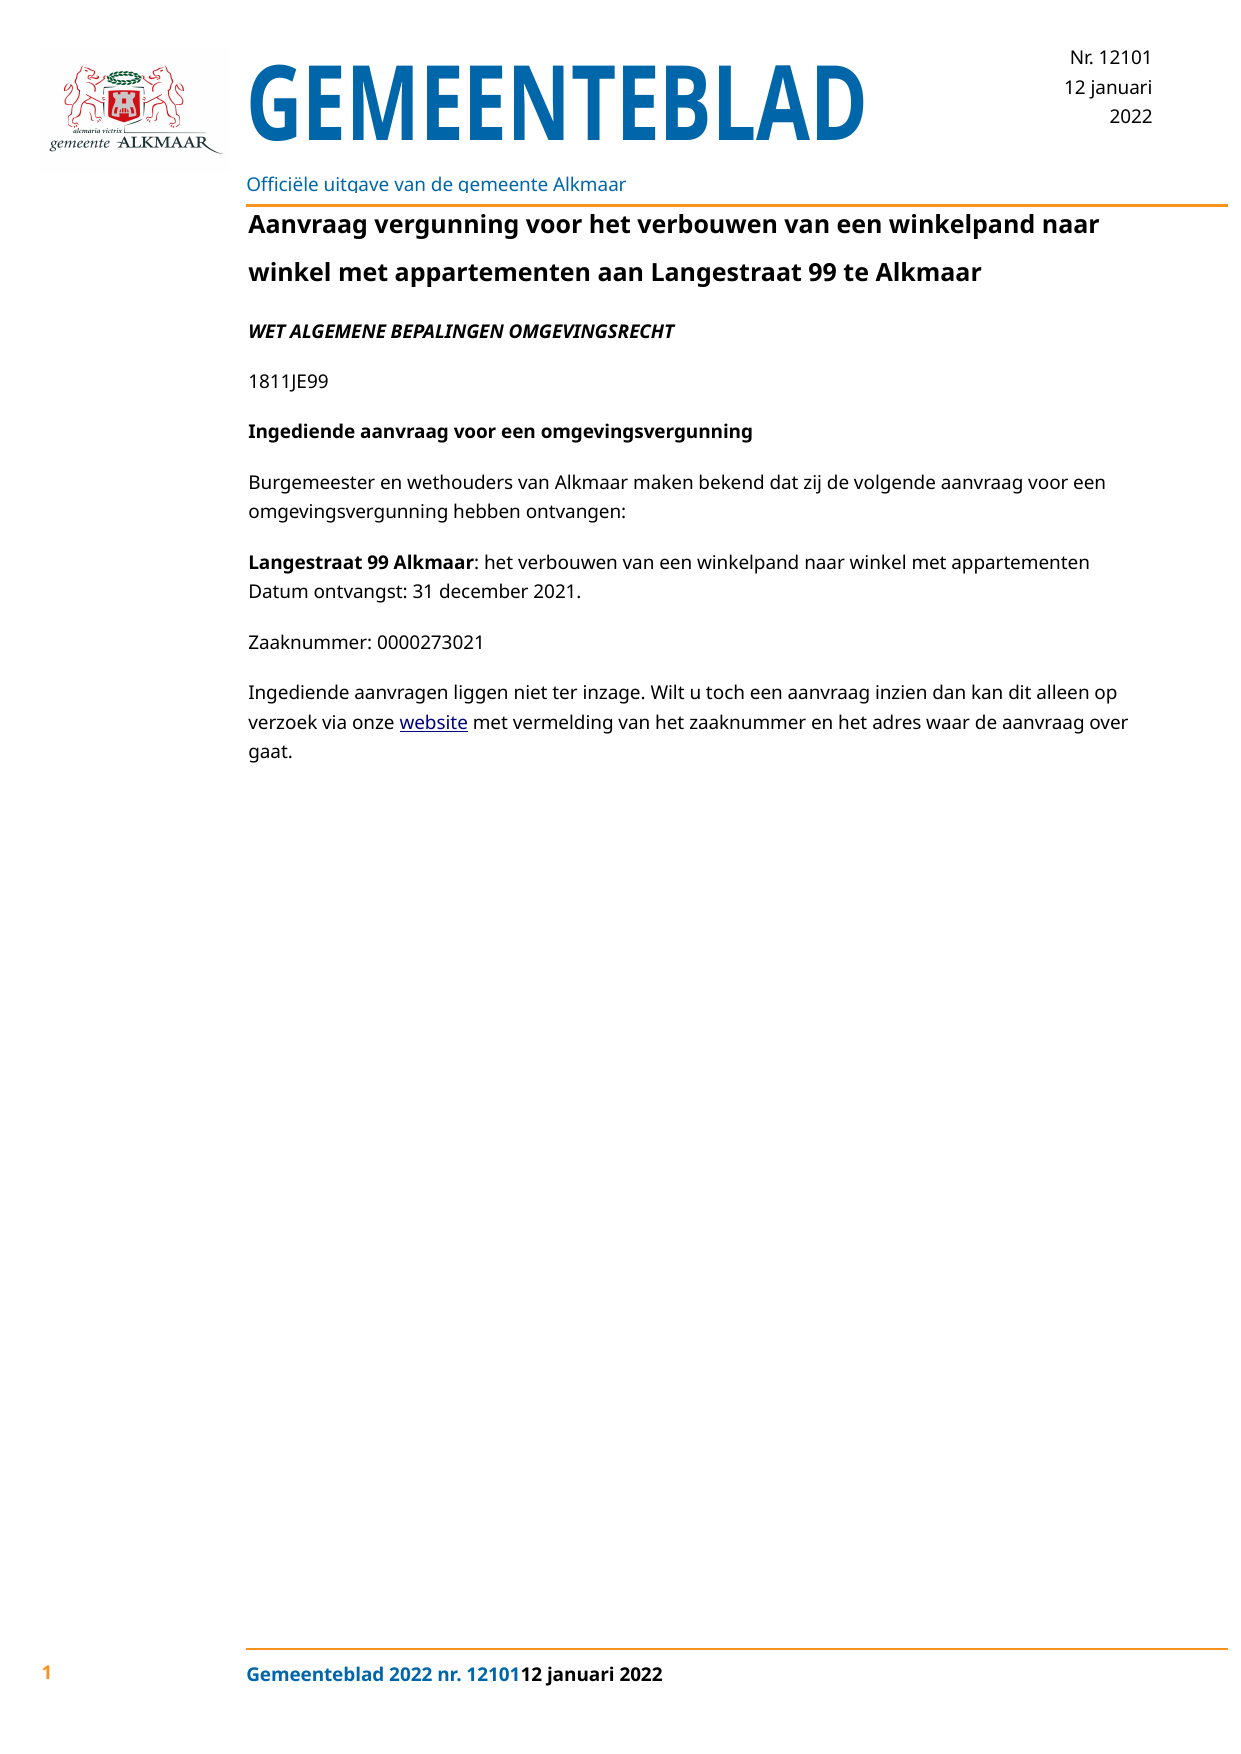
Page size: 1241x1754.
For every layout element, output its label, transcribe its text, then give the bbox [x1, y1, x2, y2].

text Aanvraag vergunning voor het verbouwen van een winkelpand naar winkel met appartementen aan Langestraat 99 te Alkmaar [248, 207, 1152, 288]
text WET ALGEMENE BEPALINGEN OMGEVINGSRECHT [248, 318, 1152, 344]
text Langestraat 99 Alkmaar: het verbouwen van een winkelpand naar winkel met appartementen Datum ontvangst: 31 december 2021. [248, 549, 1152, 604]
text Ingediende aanvragen liggen niet ter inzage. Wilt u toch een aanvraag inzien dan kan dit alleen op verzoek via onze website met vermelding van het zaaknummer en het adres waar de aanvraag over gaat. [248, 679, 1152, 764]
text 1811JE99 [248, 368, 1152, 394]
text Zaaknummer: 0000273021 [248, 629, 1152, 655]
text Burgemeester en wethouders van Alkmaar maken bekend dat zij de volgende aanvraag voor een omgevingsvergunning hebben ontvangen: [248, 469, 1152, 524]
text Ingediende aanvraag voor een omgevingsvergunning [248, 419, 1152, 444]
picture [41, 47, 231, 172]
